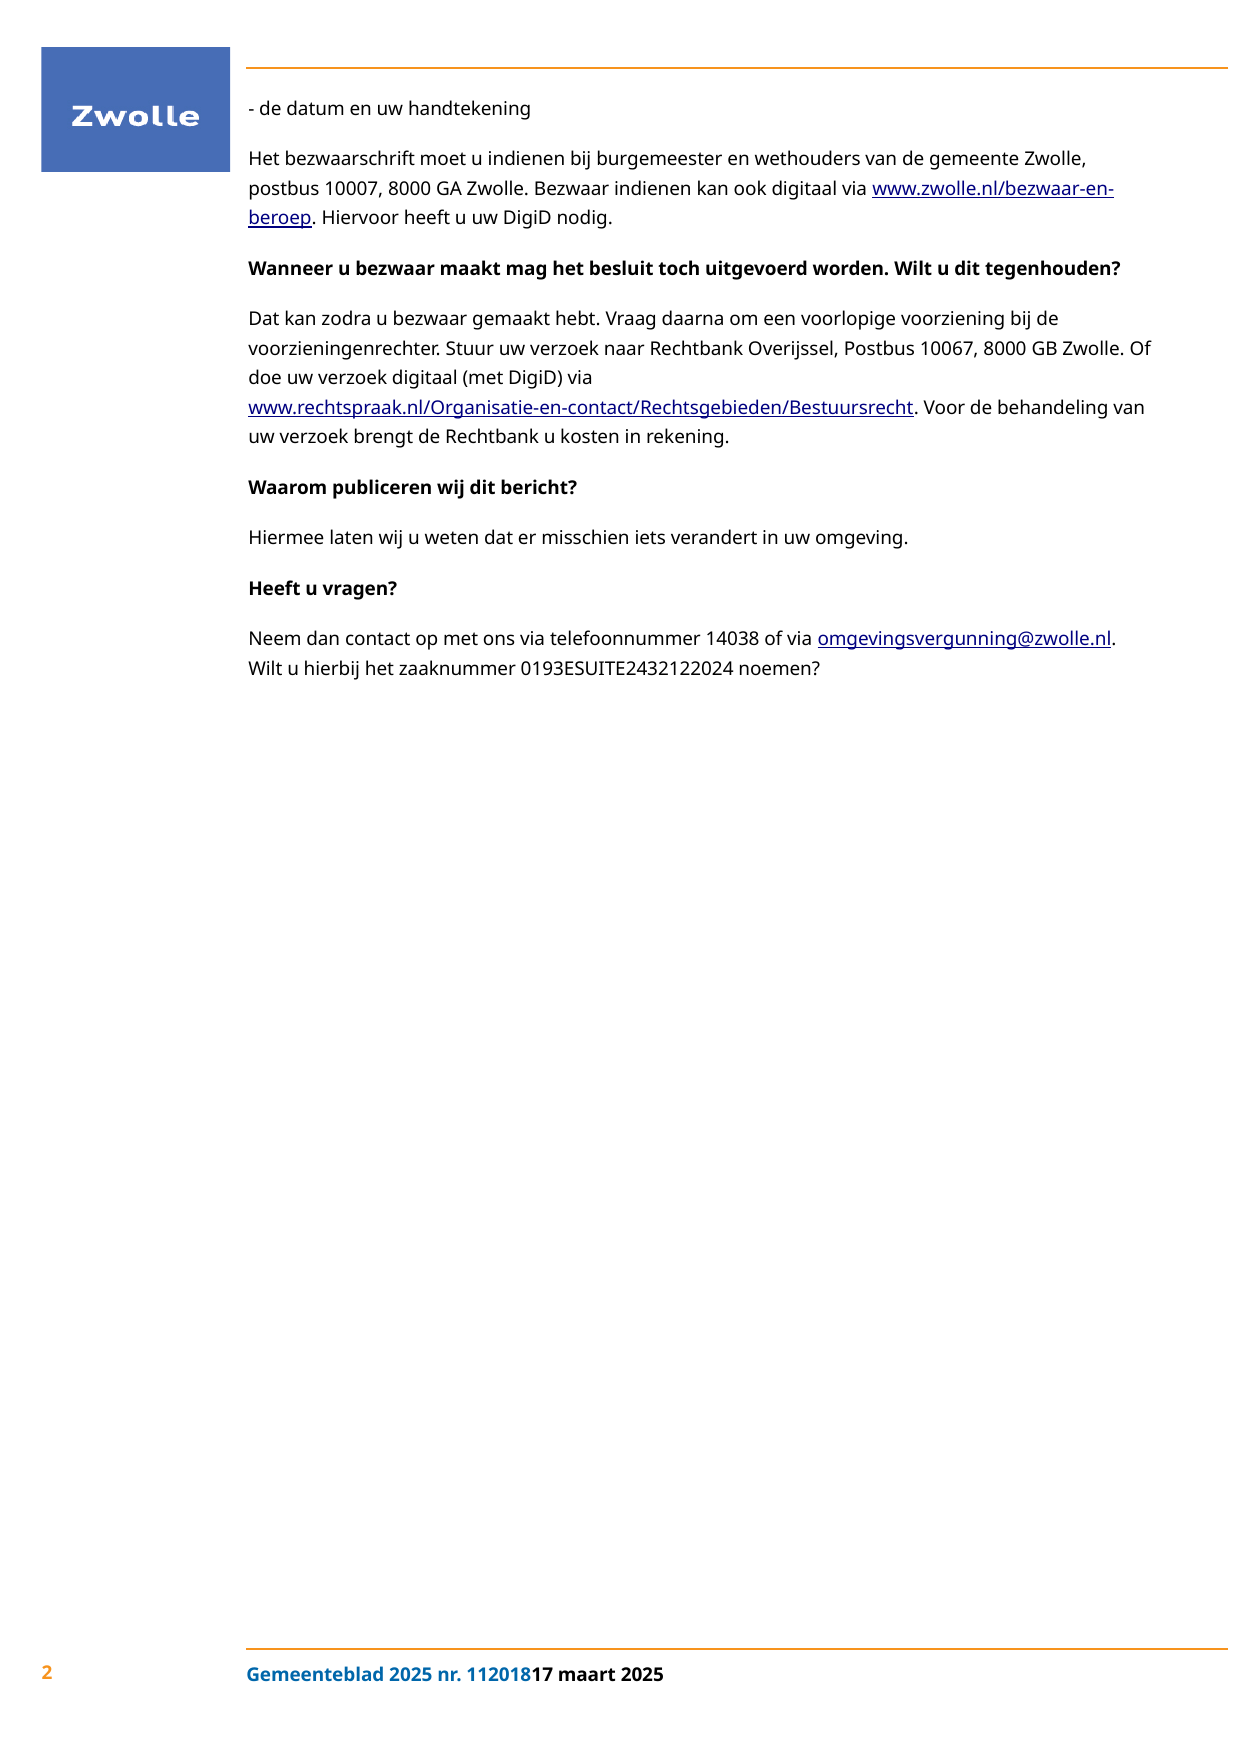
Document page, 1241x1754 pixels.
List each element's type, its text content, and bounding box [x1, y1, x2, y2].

text Dat kan zodra u bezwaar gemaakt hebt. Vraag daarna om een voorlopige voorziening bij de voorzieningenrechter. Stuur uw verzoek naar Rechtbank Overijssel, Postbus 10067, 8000 GB Zwolle. Of doe uw verzoek digitaal (met DigiD) via www.rechtspraak.nl/Organisatie-en-contact/Rechtsgebieden/Bestuursrecht. Voor de behandeling van uw verzoek brengt de Rechtbank u kosten in rekening. [248, 305, 1152, 449]
text Hiermee laten wij u weten dat er misschien iets verandert in uw omgeving. [248, 524, 1152, 550]
text Neem dan contact op met ons via telefoonnummer 14038 of via omgevingsvergunning@zwolle.nl. Wilt u hierbij het zaaknummer 0193ESUITE2432122024 noemen? [248, 625, 1152, 681]
text Heeft u vragen? [248, 575, 1152, 601]
text Wanneer u bezwaar maakt mag het besluit toch uitgevoerd worden. Wilt u dit tegenhouden? [248, 255, 1152, 281]
text Het bezwaarschrift moet u indienen bij burgemeester en wethouders van de gemeente Zwolle, postbus 10007, 8000 GA Zwolle. Bezwaar indienen kan ook digitaal via www.zwolle.nl/bezwaar-en-beroep. Hiervoor heeft u uw DigiD nodig. [248, 145, 1152, 230]
picture [41, 47, 231, 172]
text Waarom publiceren wij dit bericht? [248, 474, 1152, 500]
text - de datum en uw handtekening [248, 95, 1152, 121]
